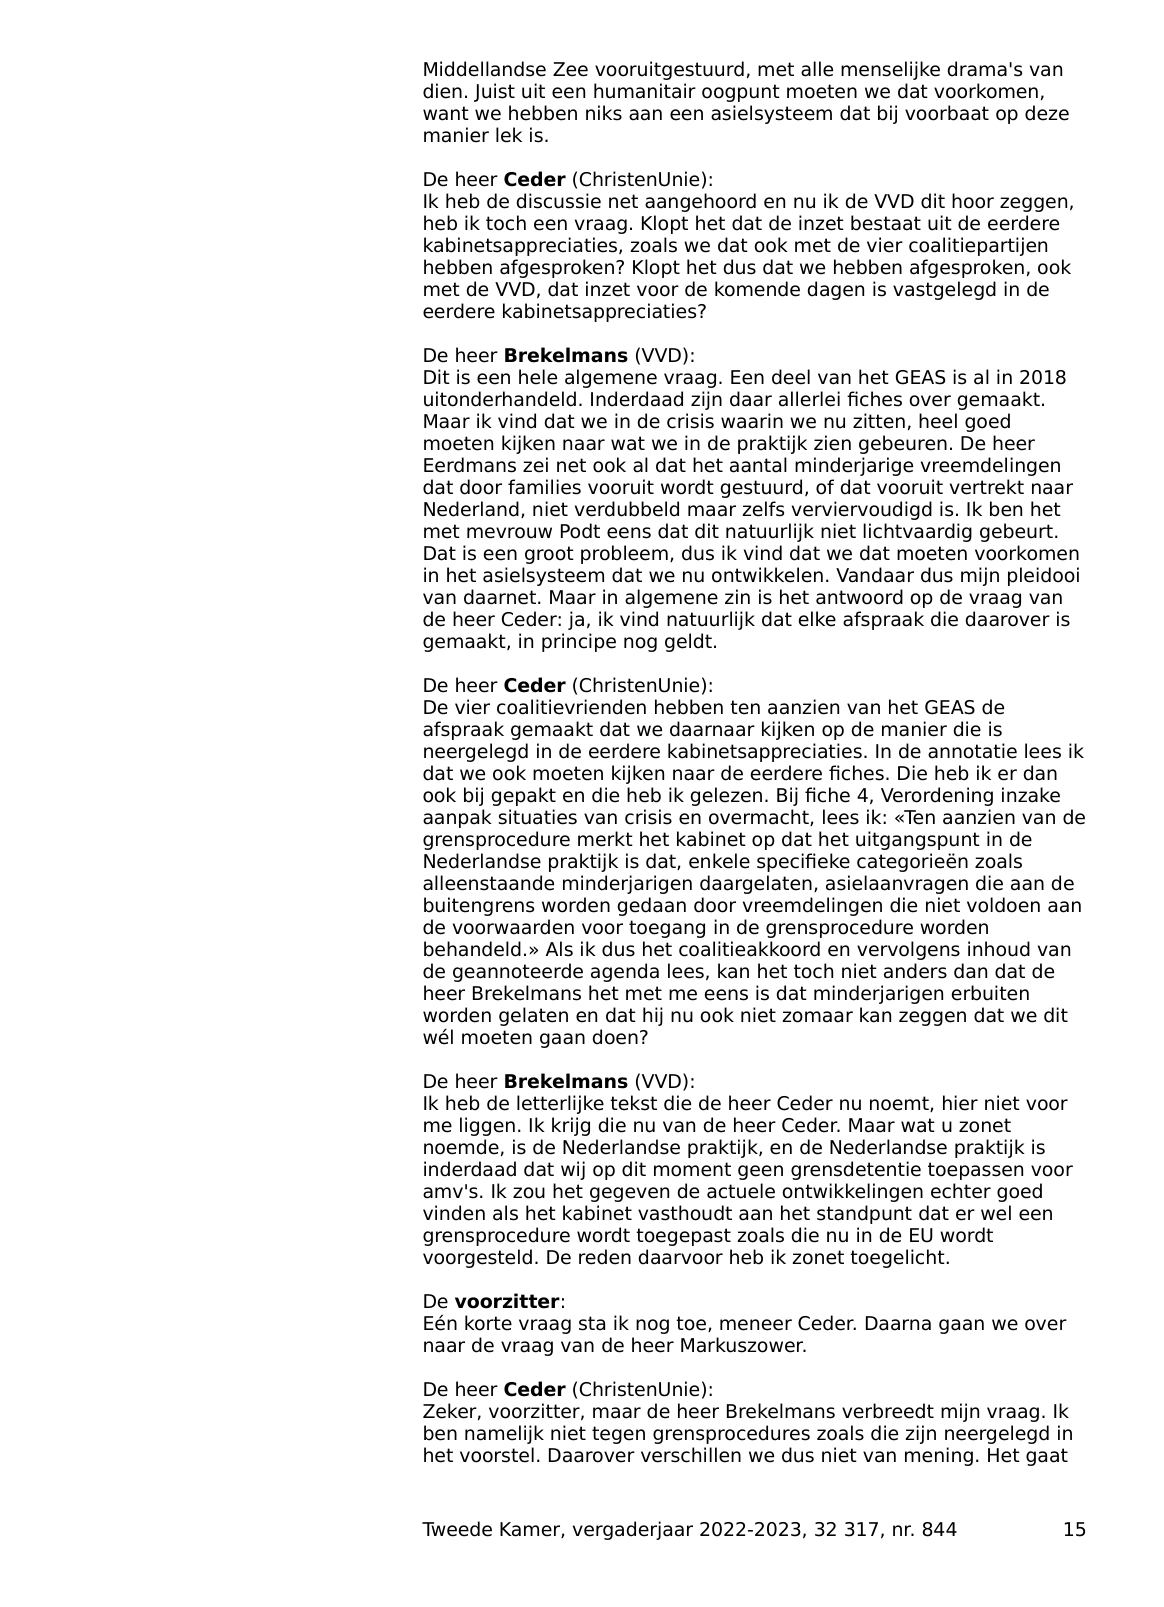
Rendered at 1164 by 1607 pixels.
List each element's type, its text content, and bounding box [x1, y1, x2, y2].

text Zeker, voorzitter, maar de heer Brekelmans verbreedt mijn vraag. Ik ben namelijk niet tegen grensprocedures zoals die zijn neergelegd in het voorstel. Daarover verschillen we dus niet van mening. Het gaat [422, 1401, 1087, 1467]
text Dit is een hele algemene vraag. Een deel van het GEAS is al in 2018 uitonderhandeld. Inderdaad zijn daar allerlei fiches over gemaakt. Maar ik vind dat we in de crisis waarin we nu zitten, heel goed moeten kijken naar wat we in de praktijk zien gebeuren. De heer Eerdmans zei net ook al dat het aantal minderjarige vreemdelingen dat door families vooruit wordt gestuurd, of dat vooruit vertrekt naar Nederland, niet verdubbeld maar zelfs verviervoudigd is. Ik ben het met mevrouw Podt eens dat dit natuurlijk niet lichtvaardig gebeurt. Dat is een groot probleem, dus ik vind dat we dat moeten voorkomen in het asielsysteem dat we nu ontwikkelen. Vandaar dus mijn pleidooi van daarnet. Maar in algemene zin is het antwoord op de vraag van de heer Ceder: ja, ik vind natuurlijk dat elke afspraak die daarover is gemaakt, in principe nog geldt. [422, 367, 1087, 653]
text De voorzitter: [422, 1291, 1087, 1313]
text Eén korte vraag sta ik nog toe, meneer Ceder. Daarna gaan we over naar de vraag van de heer Markuszower. [422, 1313, 1087, 1357]
text De heer Brekelmans (VVD): [422, 1071, 1087, 1093]
text De heer Brekelmans (VVD): [422, 345, 1087, 367]
text De heer Ceder (ChristenUnie): [422, 1379, 1087, 1401]
text De vier coalitievrienden hebben ten aanzien van het GEAS de afspraak gemaakt dat we daarnaar kijken op de manier die is neergelegd in de eerdere kabinetsappreciaties. In de annotatie lees ik dat we ook moeten kijken naar de eerdere fiches. Die heb ik er dan ook bij gepakt en die heb ik gelezen. Bij fiche 4, Verordening inzake aanpak situaties van crisis en overmacht, lees ik: «Ten aanzien van de grensprocedure merkt het kabinet op dat het uitgangspunt in de Nederlandse praktijk is dat, enkele specifieke categorieën zoals alleenstaande minderjarigen daargelaten, asielaanvragen die aan de buitengrens worden gedaan door vreemdelingen die niet voldoen aan de voorwaarden voor toegang in de grensprocedure worden behandeld.» Als ik dus het coalitieakkoord en vervolgens inhoud van de geannoteerde agenda lees, kan het toch niet anders dan dat de heer Brekelmans het met me eens is dat minderjarigen erbuiten worden gelaten en dat hij nu ook niet zomaar kan zeggen dat we dit wél moeten gaan doen? [422, 697, 1087, 1049]
text Middellandse Zee vooruitgestuurd, met alle menselijke drama's van dien. Juist uit een humanitair oogpunt moeten we dat voorkomen, want we hebben niks aan een asielsysteem dat bij voorbaat op deze manier lek is. [422, 59, 1087, 147]
text Ik heb de discussie net aangehoord en nu ik de VVD dit hoor zeggen, heb ik toch een vraag. Klopt het dat de inzet bestaat uit de eerdere kabinetsappreciaties, zoals we dat ook met de vier coalitiepartijen hebben afgesproken? Klopt het dus dat we hebben afgesproken, ook met de VVD, dat inzet voor de komende dagen is vastgelegd in de eerdere kabinetsappreciaties? [422, 191, 1087, 323]
text Ik heb de letterlijke tekst die de heer Ceder nu noemt, hier niet voor me liggen. Ik krijg die nu van de heer Ceder. Maar wat u zonet noemde, is de Nederlandse praktijk, en de Nederlandse praktijk is inderdaad dat wij op dit moment geen grensdetentie toepassen voor amv's. Ik zou het gegeven de actuele ontwikkelingen echter goed vinden als het kabinet vasthoudt aan het standpunt dat er wel een grensprocedure wordt toegepast zoals die nu in de EU wordt voorgesteld. De reden daarvoor heb ik zonet toegelicht. [422, 1093, 1087, 1269]
text De heer Ceder (ChristenUnie): [422, 675, 1087, 697]
text De heer Ceder (ChristenUnie): [422, 169, 1087, 191]
